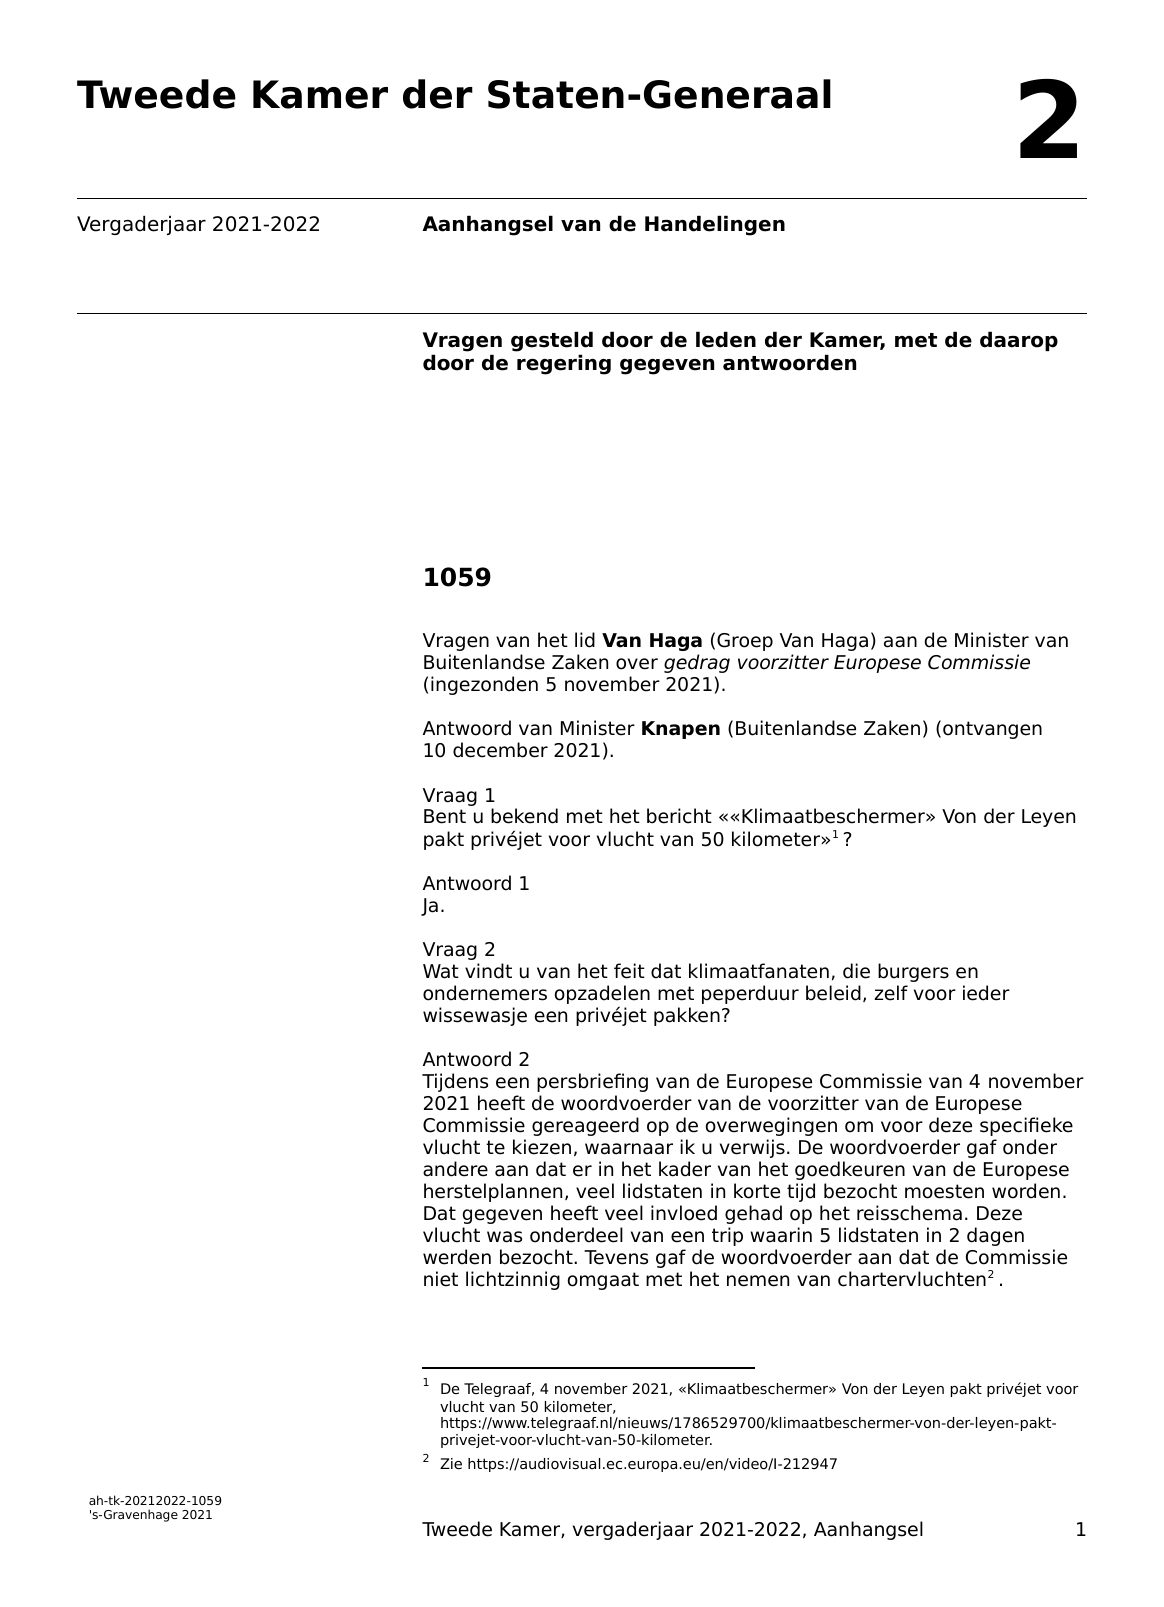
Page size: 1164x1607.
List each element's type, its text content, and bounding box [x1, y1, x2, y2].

text Zie https://audiovisual.ec.europa.eu/en/video/I-212947 [422, 1452, 1087, 1474]
text Antwoord van Minister Knapen (Buitenlandse Zaken) (ontvangen 10 december 2021). [422, 718, 1087, 762]
text De Telegraaf, 4 november 2021, «Klimaatbeschermer» Von der Leyen pakt privéjet voor vlucht van 50 kilometer, https://www.telegraaf.nl/nieuws/1786529700/klimaatbeschermer-von-der-leyen-pakt-privejet-voor-vlucht-van-50-kilometer. [422, 1377, 1087, 1449]
text Wat vindt u van het feit dat klimaatfanaten, die burgers en ondernemers opzadelen met peperduur beleid, zelf voor ieder wissewasje een privéjet pakken? [422, 961, 1087, 1027]
text ah-tk-20212022-1059 [88, 1494, 323, 1508]
text Bent u bekend met het bericht ««Klimaatbeschermer» Von der Leyen pakt privéjet voor vlucht van 50 kilometer»? [422, 806, 1087, 850]
text Vragen van het lid Van Haga (Groep Van Haga) aan de Minister van Buitenlandse Zaken over gedrag voorzitter Europese Commissie (ingezonden 5 november 2021). [422, 630, 1087, 696]
table_cell Vergaderjaar 2021-2022 [77, 199, 422, 313]
text Antwoord 1 [422, 873, 1087, 894]
table_header 2 [886, 59, 1087, 198]
table_header Tweede Kamer der Staten-Generaal [77, 59, 886, 198]
table_cell Aanhangsel van de Handelingen [422, 199, 1087, 313]
text Antwoord 2 [422, 1049, 1087, 1071]
text Tijdens een persbriefing van de Europese Commissie van 4 november 2021 heeft de woordvoerder van de voorzitter van de Europese Commissie gereageerd op de overwegingen om voor deze specifieke vlucht te kiezen, waarnaar ik u verwijs. De woordvoerder gaf onder andere aan dat er in het kader van het goedkeuren van de Europese herstelplannen, veel lidstaten in korte tijd bezocht moesten worden. Dat gegeven heeft veel invloed gehad op het reisschema. Deze vlucht was onderdeel van een trip waarin 5 lidstaten in 2 dagen werden bezocht. Tevens gaf de woordvoerder aan dat de Commissie niet lichtzinnig omgaat met het nemen van chartervluchten. [422, 1071, 1087, 1291]
table_cell [77, 314, 422, 375]
text Vraag 2 [422, 939, 1087, 961]
text 's-Gravenhage 2021 [88, 1508, 323, 1522]
text Vraag 1 [422, 784, 1087, 806]
text 1059 [422, 563, 1087, 592]
text Ja. [422, 894, 1087, 917]
table_cell Vragen gesteld door de leden der Kamer, met de daarop door de regering gegeven antwoorden [422, 314, 1087, 375]
